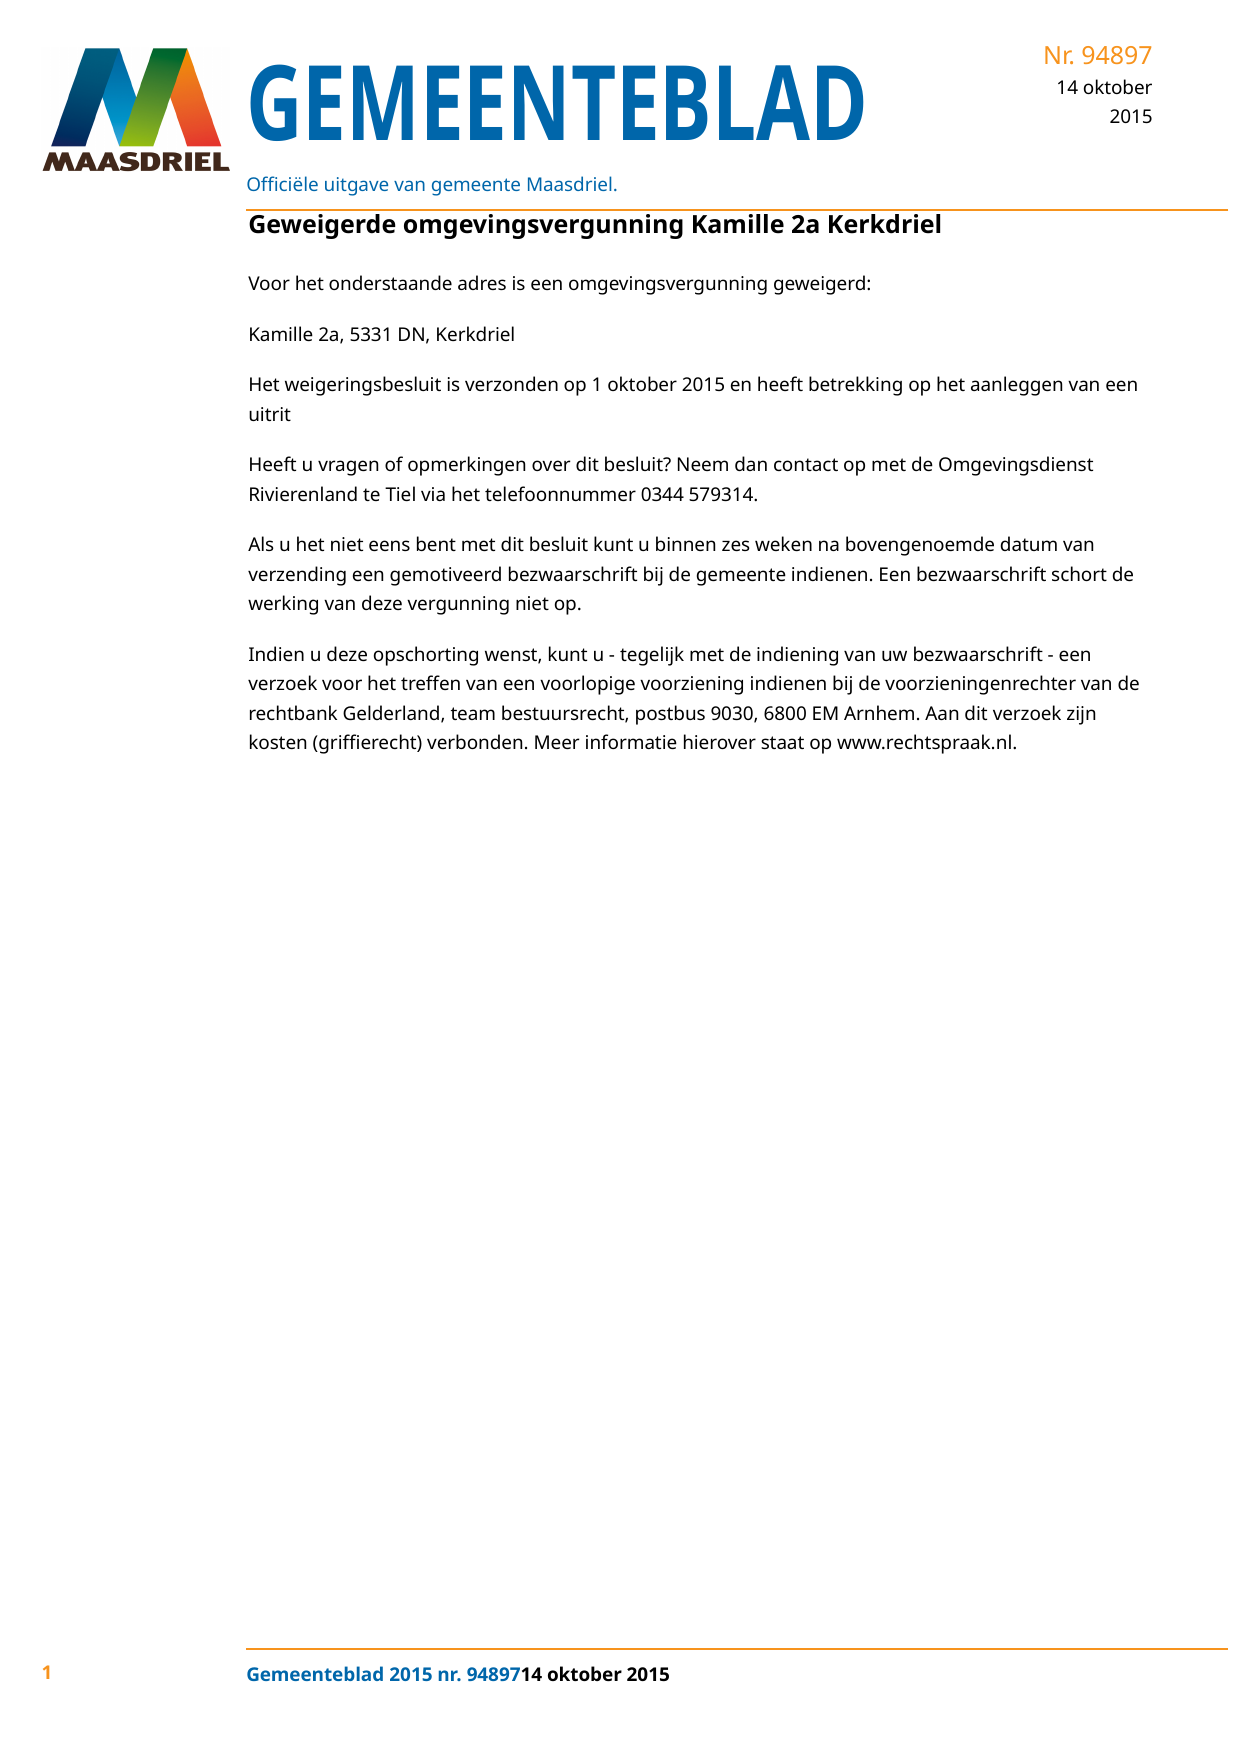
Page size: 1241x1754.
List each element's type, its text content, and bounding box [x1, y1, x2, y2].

text Voor het onderstaande adres is een omgevingsvergunning geweigerd: [248, 270, 1152, 296]
text Heeft u vragen of opmerkingen over dit besluit? Neem dan contact op met de Omgevingsdienst Rivierenland te Tiel via het telefoonnummer 0344 579314. [248, 451, 1152, 506]
picture [41, 47, 231, 172]
text Als u het niet eens bent met dit besluit kunt u binnen zes weken na bovengenoemde datum van verzending een gemotiveerd bezwaarschrift bij de gemeente indienen. Een bezwaarschrift schort de werking van deze vergunning niet op. [248, 531, 1152, 616]
text Kamille 2a, 5331 DN, Kerkdriel [248, 321, 1152, 346]
text Geweigerde omgevingsvergunning Kamille 2a Kerkdriel [248, 211, 1152, 241]
text Indien u deze opschorting wenst, kunt u - tegelijk met de indiening van uw bezwaarschrift - een verzoek voor het treffen van een voorlopige voorziening indienen bij de voorzieningenrechter van de rechtbank Gelderland, team bestuursrecht, postbus 9030, 6800 EM Arnhem. Aan dit verzoek zijn kosten (griffierecht) verbonden. Meer informatie hierover staat op www.rechtspraak.nl. [248, 641, 1152, 755]
text Het weigeringsbesluit is verzonden op 1 oktober 2015 en heeft betrekking op het aanleggen van een uitrit [248, 371, 1152, 426]
